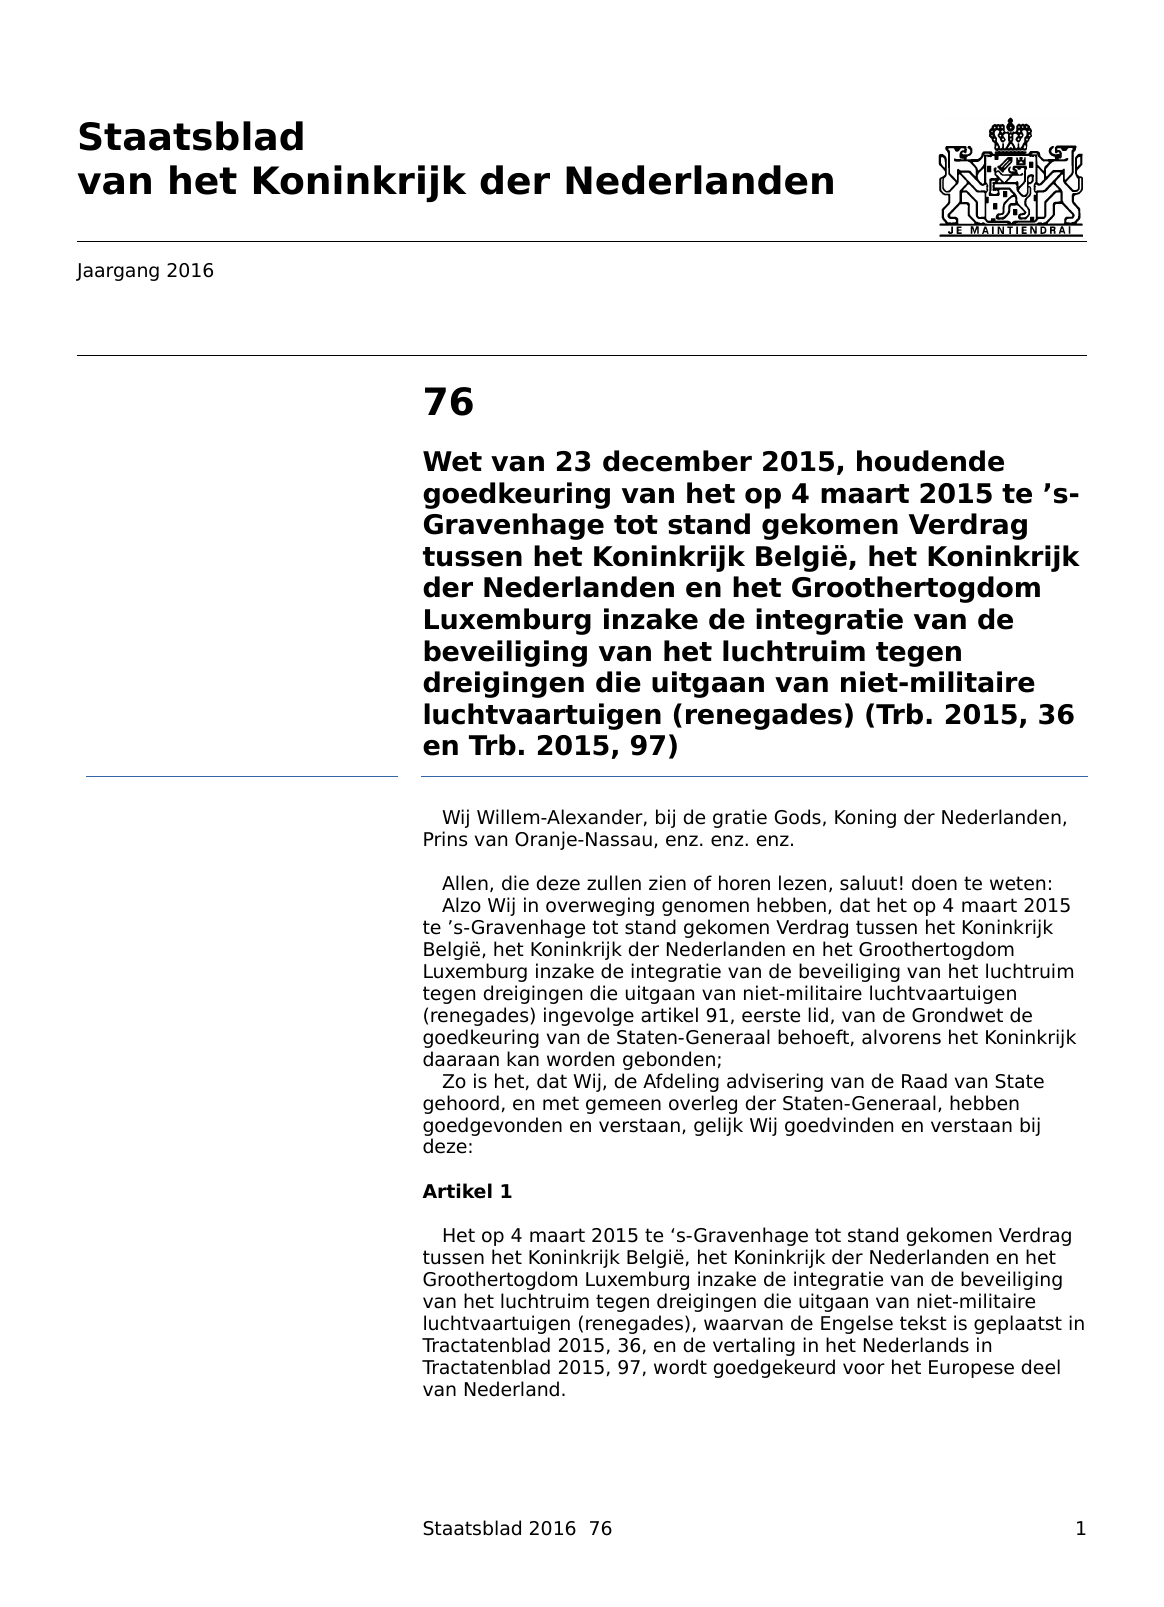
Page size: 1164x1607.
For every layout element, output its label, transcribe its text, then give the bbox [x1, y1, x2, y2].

text Allen, die deze zullen zien of horen lezen, saluut! doen te weten: [422, 873, 1087, 895]
table_cell Jaargang 2016 [77, 242, 1087, 355]
table_header [886, 100, 1087, 241]
text Het op 4 maart 2015 te ‘s-Gravenhage tot stand gekomen Verdrag tussen het Koninkrijk België, het Koninkrijk der Nederlanden en het Groothertogdom Luxemburg inzake de integratie van de beveiliging van het luchtruim tegen dreigingen die uitgaan van niet-militaire luchtvaartuigen (renegades), waarvan de Engelse tekst is geplaatst in Tractatenblad 2015, 36, en de vertaling in het Nederlands in Tractatenblad 2015, 97, wordt goedgekeurd voor het Europese deel van Nederland. [422, 1225, 1087, 1401]
subtitle 76 [422, 381, 1087, 424]
text Zo is het, dat Wij, de Afdeling advisering van de Raad van State gehoord, en met gemeen overleg der Staten-Generaal, hebben goedgevonden en verstaan, gelijk Wij goedvinden en verstaan bij deze: [422, 1071, 1087, 1158]
table_header Staatsblad van het Koninkrijk der Nederlanden [77, 100, 886, 241]
text Wij Willem-Alexander, bij de gratie Gods, Koning der Nederlanden, Prins van Oranje-Nassau, enz. enz. enz. [422, 807, 1087, 851]
picture [936, 115, 1087, 240]
subtitle Artikel 1 [422, 1181, 1087, 1203]
text Alzo Wij in overweging genomen hebben, dat het op 4 maart 2015 te ’s-Gravenhage tot stand gekomen Verdrag tussen het Koninkrijk België, het Koninkrijk der Nederlanden en het Groothertogdom Luxemburg inzake de integratie van de beveiliging van het luchtruim tegen dreigingen die uitgaan van niet-militaire luchtvaartuigen (renegades) ingevolge artikel 91, eerste lid, van de Grondwet de goedkeuring van de Staten-Generaal behoeft, alvorens het Koninkrijk daaraan kan worden gebonden; [422, 895, 1087, 1071]
text Wet van 23 december 2015, houdende goedkeuring van het op 4 maart 2015 te ’s-Gravenhage tot stand gekomen Verdrag tussen het Koninkrijk België, het Koninkrijk der Nederlanden en het Groothertogdom Luxemburg inzake de integratie van de beveiliging van het luchtruim tegen dreigingen die uitgaan van niet-militaire luchtvaartuigen (renegades) (Trb. 2015, 36 en Trb. 2015, 97) [422, 447, 1087, 762]
